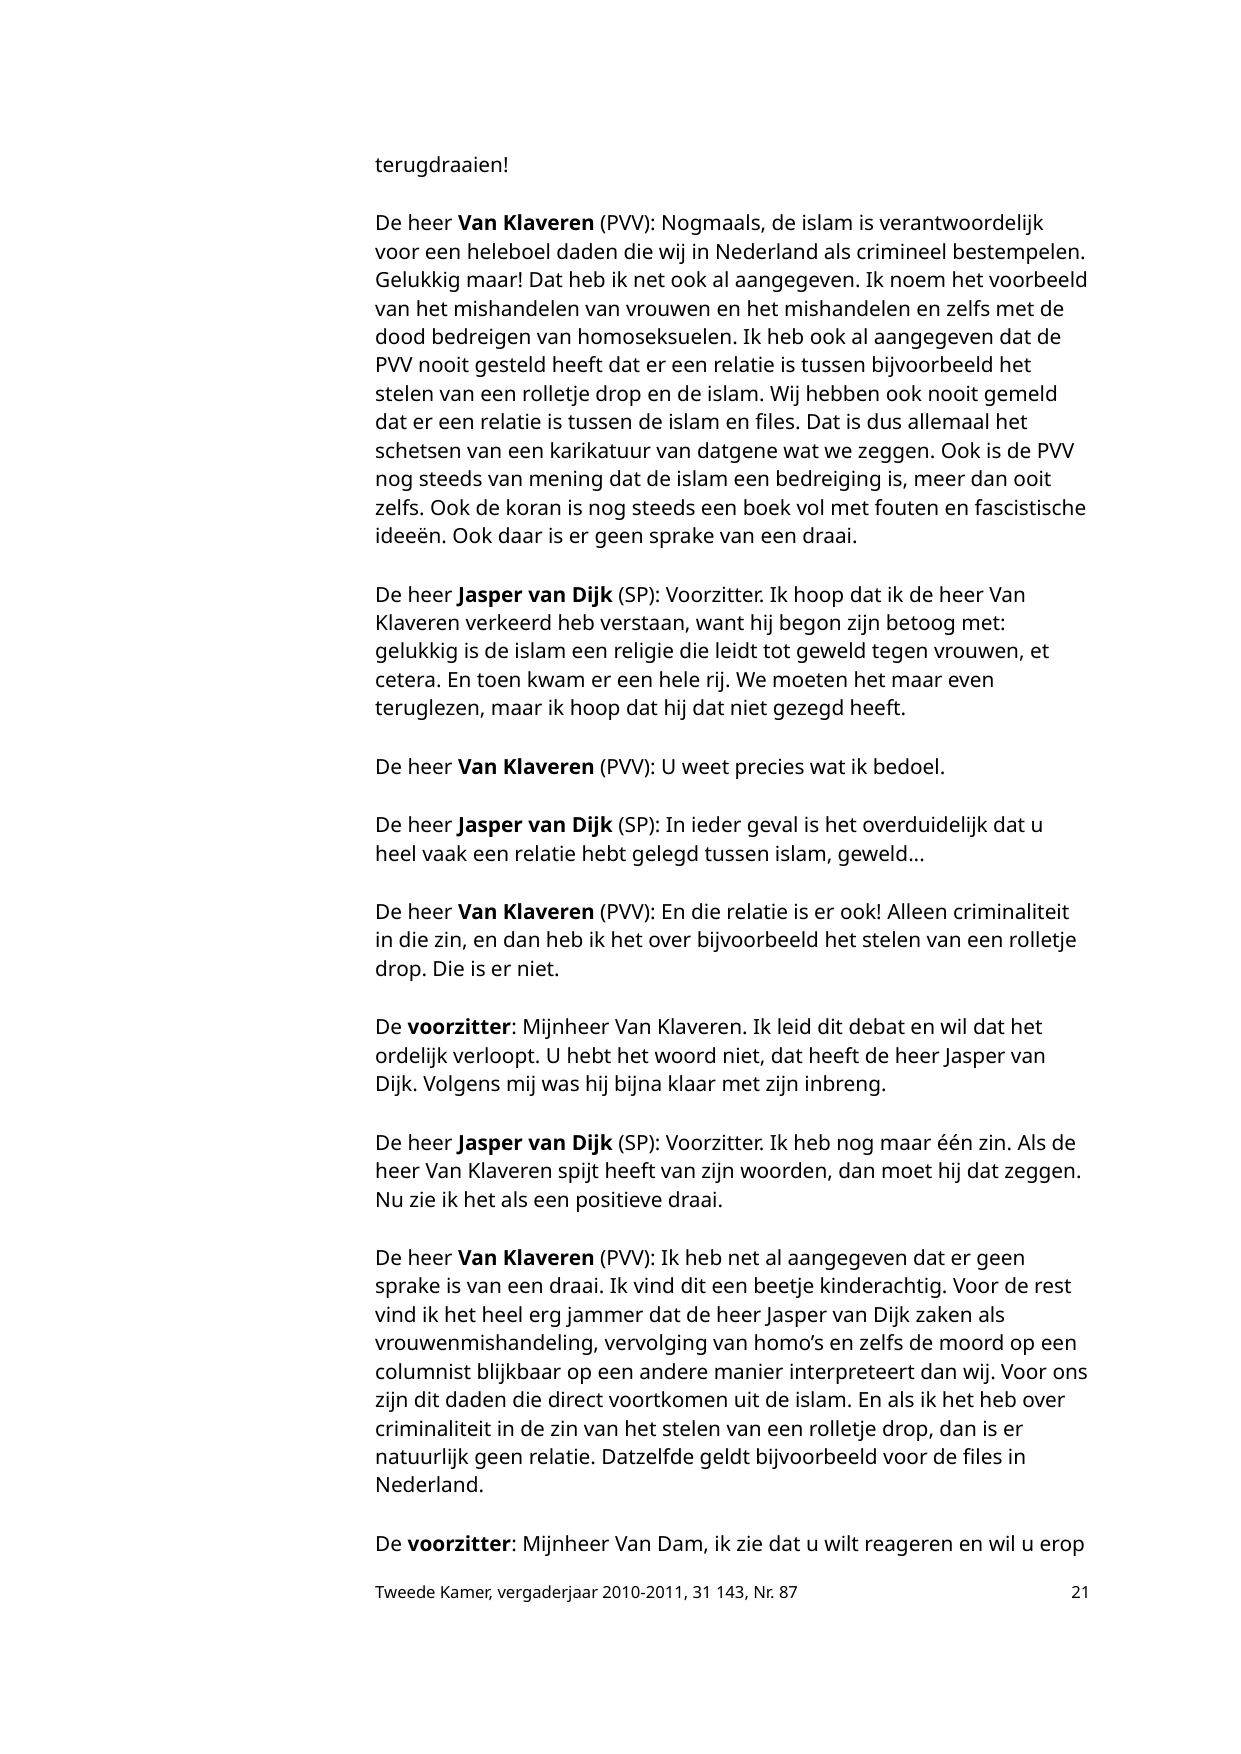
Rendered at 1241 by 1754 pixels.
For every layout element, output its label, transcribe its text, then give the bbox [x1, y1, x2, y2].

text De heer Van Klaveren (PVV): Nogmaals, de islam is verantwoordelijk voor een heleboel daden die wij in Nederland als crimineel bestempelen. Gelukkig maar! Dat heb ik net ook al aangegeven. Ik noem het voorbeeld van het mishandelen van vrouwen en het mishandelen en zelfs met de dood bedreigen van homoseksuelen. Ik heb ook al aangegeven dat de PVV nooit gesteld heeft dat er een relatie is tussen bijvoorbeeld het stelen van een rolletje drop en de islam. Wij hebben ook nooit gemeld dat er een relatie is tussen de islam en files. Dat is dus allemaal het schetsen van een karikatuur van datgene wat we zeggen. Ook is de PVV nog steeds van mening dat de islam een bedreiging is, meer dan ooit zelfs. Ook de koran is nog steeds een boek vol met fouten en fascistische ideeën. Ook daar is er geen sprake van een draai. [375, 208, 1090, 550]
text De heer Jasper van Dijk (SP): In ieder geval is het overduidelijk dat u heel vaak een relatie hebt gelegd tussen islam, geweld... [375, 810, 1090, 867]
text De voorzitter: Mijnheer Van Dam, ik zie dat u wilt reageren en wil u erop [375, 1529, 1090, 1557]
text De heer Van Klaveren (PVV): Ik heb net al aangegeven dat er geen sprake is van een draai. Ik vind dit een beetje kinderachtig. Voor de rest vind ik het heel erg jammer dat de heer Jasper van Dijk zaken als vrouwenmishandeling, vervolging van homo’s en zelfs de moord op een columnist blijkbaar op een andere manier interpreteert dan wij. Voor ons zijn dit daden die direct voortkomen uit de islam. En als ik het heb over criminaliteit in de zin van het stelen van een rolletje drop, dan is er natuurlijk geen relatie. Datzelfde geldt bijvoorbeeld voor de files in Nederland. [375, 1243, 1090, 1499]
text De heer Van Klaveren (PVV): U weet precies wat ik bedoel. [375, 752, 1090, 780]
text De heer Jasper van Dijk (SP): Voorzitter. Ik hoop dat ik de heer Van Klaveren verkeerd heb verstaan, want hij begon zijn betoog met: gelukkig is de islam een religie die leidt tot geweld tegen vrouwen, et cetera. En toen kwam er een hele rij. We moeten het maar even teruglezen, maar ik hoop dat hij dat niet gezegd heeft. [375, 580, 1090, 722]
text De voorzitter: Mijnheer Van Klaveren. Ik leid dit debat en wil dat het ordelijk verloopt. U hebt het woord niet, dat heeft de heer Jasper van Dijk. Volgens mij was hij bijna klaar met zijn inbreng. [375, 1012, 1090, 1098]
text De heer Jasper van Dijk (SP): Voorzitter. Ik heb nog maar één zin. Als de heer Van Klaveren spijt heeft van zijn woorden, dan moet hij dat zeggen. Nu zie ik het als een positieve draai. [375, 1128, 1090, 1213]
text terugdraaien! [375, 150, 1090, 178]
text De heer Van Klaveren (PVV): En die relatie is er ook! Alleen criminaliteit in die zin, en dan heb ik het over bijvoorbeeld het stelen van een rolletje drop. Die is er niet. [375, 897, 1090, 982]
